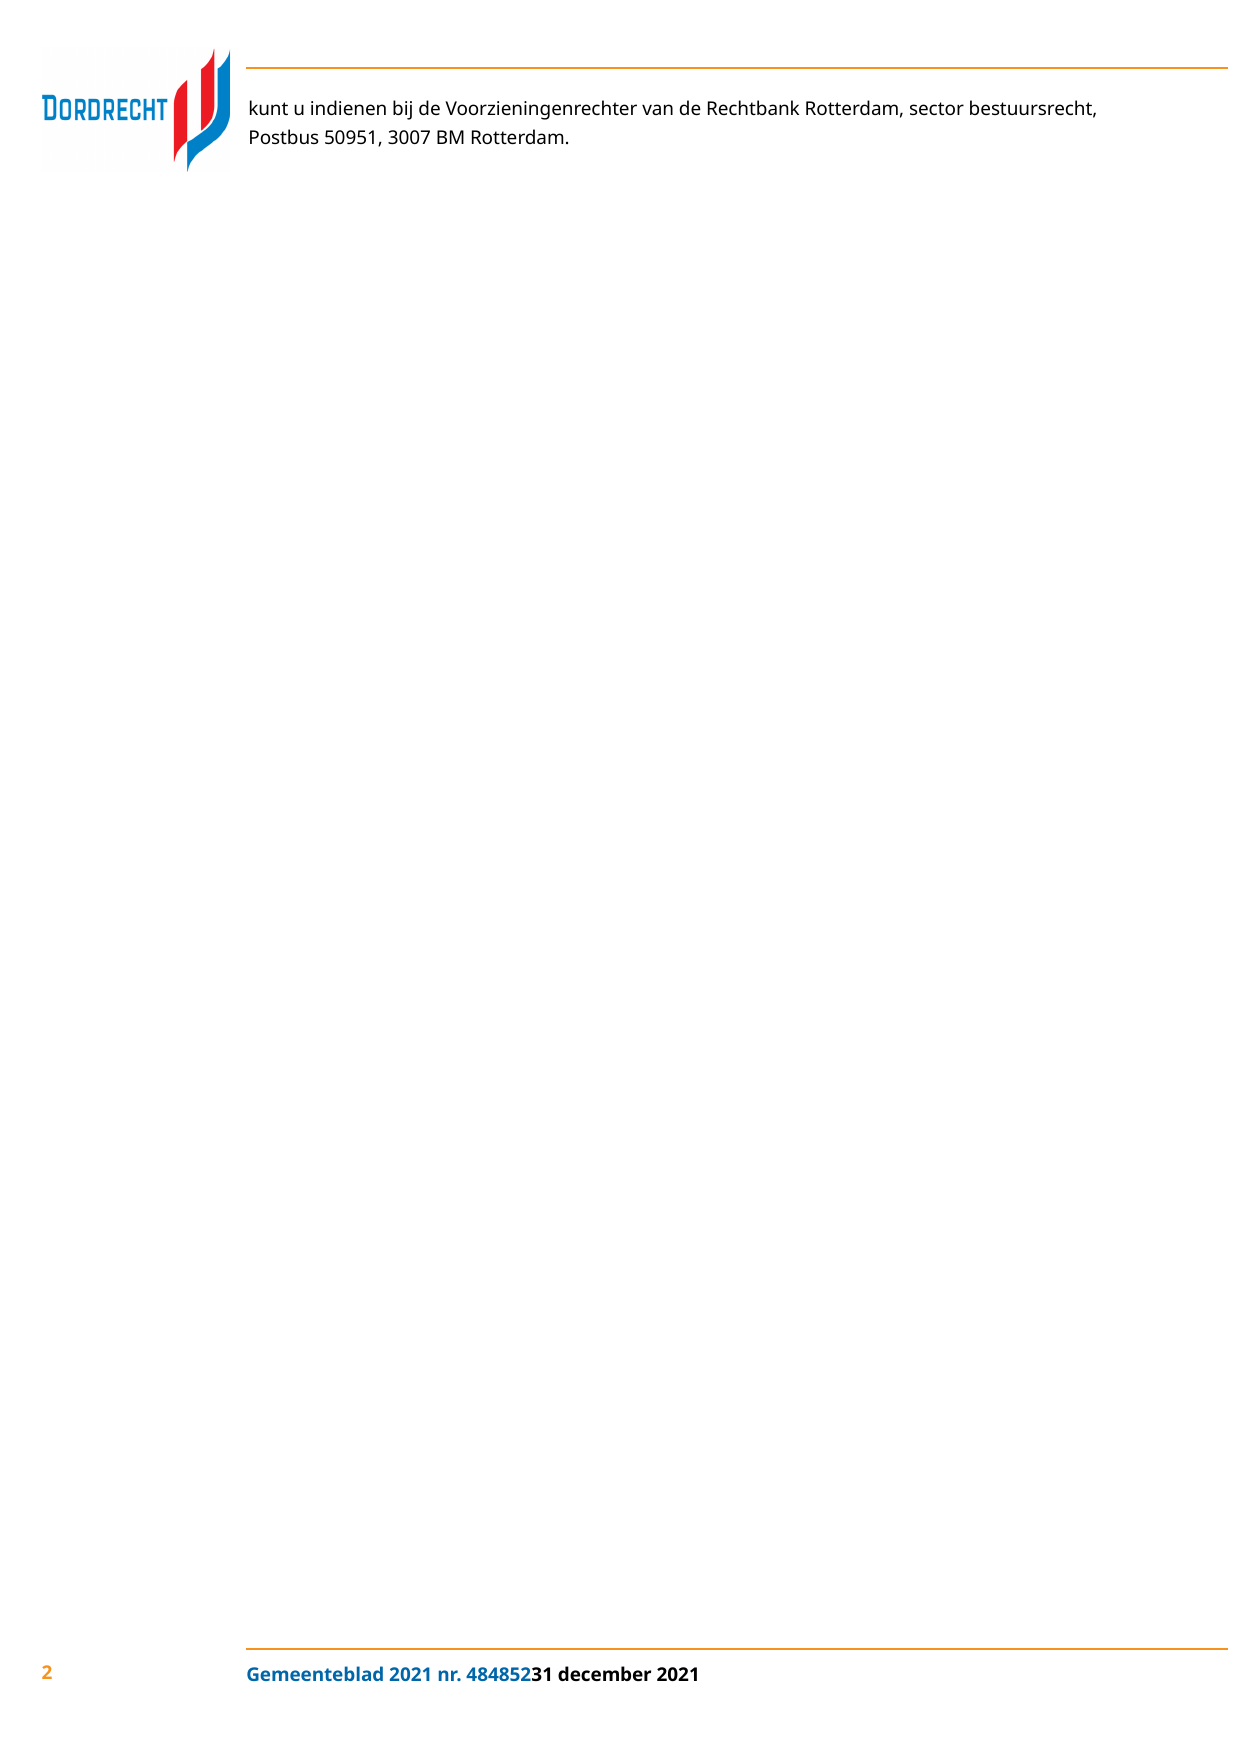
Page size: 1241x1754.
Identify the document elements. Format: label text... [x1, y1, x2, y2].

text kunt u indienen bij de Voorzieningenrechter van de Rechtbank Rotterdam, sector bestuursrecht, Postbus 50951, 3007 BM Rotterdam. [248, 95, 1152, 150]
picture [41, 47, 231, 172]
